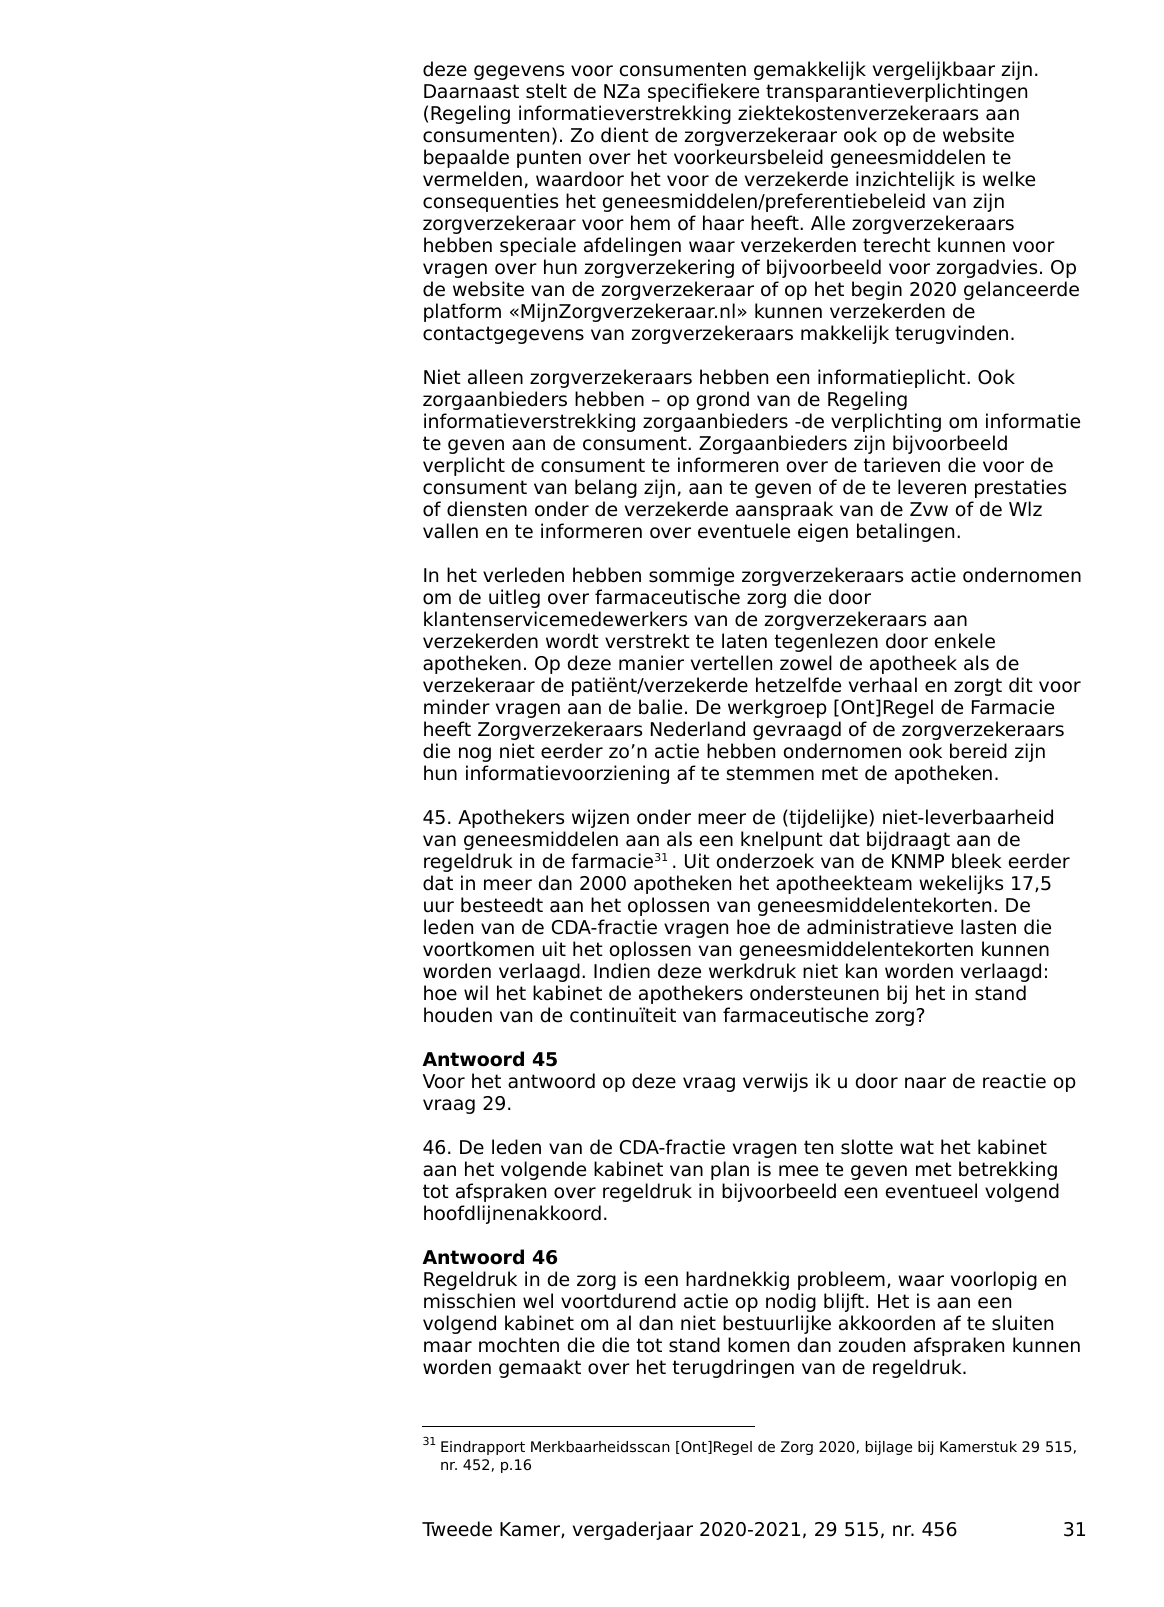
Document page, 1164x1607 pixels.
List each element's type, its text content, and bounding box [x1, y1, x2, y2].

text Voor het antwoord op deze vraag verwijs ik u door naar de reactie op vraag 29. [422, 1071, 1087, 1115]
text deze gegevens voor consumenten gemakkelijk vergelijkbaar zijn. Daarnaast stelt de NZa specifiekere transparantieverplichtingen (Regeling informatieverstrekking ziektekostenverzekeraars aan consumenten). Zo dient de zorgverzekeraar ook op de website bepaalde punten over het voorkeursbeleid geneesmiddelen te vermelden, waardoor het voor de verzekerde inzichtelijk is welke consequenties het geneesmiddelen/preferentiebeleid van zijn zorgverzekeraar voor hem of haar heeft. Alle zorgverzekeraars hebben speciale afdelingen waar verzekerden terecht kunnen voor vragen over hun zorgverzekering of bijvoorbeeld voor zorgadvies. Op de website van de zorgverzekeraar of op het begin 2020 gelanceerde platform «MijnZorgverzekeraar.nl» kunnen verzekerden de contactgegevens van zorgverzekeraars makkelijk terugvinden. [422, 59, 1087, 345]
text In het verleden hebben sommige zorgverzekeraars actie ondernomen om de uitleg over farmaceutische zorg die door klantenservicemedewerkers van de zorgverzekeraars aan verzekerden wordt verstrekt te laten tegenlezen door enkele apotheken. Op deze manier vertellen zowel de apotheek als de verzekeraar de patiënt/verzekerde hetzelfde verhaal en zorgt dit voor minder vragen aan de balie. De werkgroep [Ont]Regel de Farmacie heeft Zorgverzekeraars Nederland gevraagd of de zorgverzekeraars die nog niet eerder zo’n actie hebben ondernomen ook bereid zijn hun informatievoorziening af te stemmen met de apotheken. [422, 565, 1087, 785]
text Niet alleen zorgverzekeraars hebben een informatieplicht. Ook zorgaanbieders hebben – op grond van de Regeling informatieverstrekking zorgaanbieders -de verplichting om informatie te geven aan de consument. Zorgaanbieders zijn bijvoorbeeld verplicht de consument te informeren over de tarieven die voor de consument van belang zijn, aan te geven of de te leveren prestaties of diensten onder de verzekerde aanspraak van de Zvw of de Wlz vallen en te informeren over eventuele eigen betalingen. [422, 367, 1087, 543]
text 46. De leden van de CDA-fractie vragen ten slotte wat het kabinet aan het volgende kabinet van plan is mee te geven met betrekking tot afspraken over regeldruk in bijvoorbeeld een eventueel volgend hoofdlijnenakkoord. [422, 1137, 1087, 1225]
text Eindrapport Merkbaarheidsscan [Ont]Regel de Zorg 2020, bijlage bij Kamerstuk 29 515, nr. 452, p.16 [422, 1435, 1087, 1474]
text 45. Apothekers wijzen onder meer de (tijdelijke) niet-leverbaarheid van geneesmiddelen aan als een knelpunt dat bijdraagt aan de regeldruk in de farmacie. Uit onderzoek van de KNMP bleek eerder dat in meer dan 2000 apotheken het apotheekteam wekelijks 17,5 uur besteedt aan het oplossen van geneesmiddelentekorten. De leden van de CDA-fractie vragen hoe de administratieve lasten die voortkomen uit het oplossen van geneesmiddelentekorten kunnen worden verlaagd. Indien deze werkdruk niet kan worden verlaagd: hoe wil het kabinet de apothekers ondersteunen bij het in stand houden van de continuïteit van farmaceutische zorg? [422, 807, 1087, 1027]
text Regeldruk in de zorg is een hardnekkig probleem, waar voorlopig en misschien wel voortdurend actie op nodig blijft. Het is aan een volgend kabinet om al dan niet bestuurlijke akkoorden af te sluiten maar mochten die die tot stand komen dan zouden afspraken kunnen worden gemaakt over het terugdringen van de regeldruk. [422, 1269, 1087, 1379]
text Antwoord 46 [422, 1247, 1087, 1269]
text Antwoord 45 [422, 1049, 1087, 1071]
